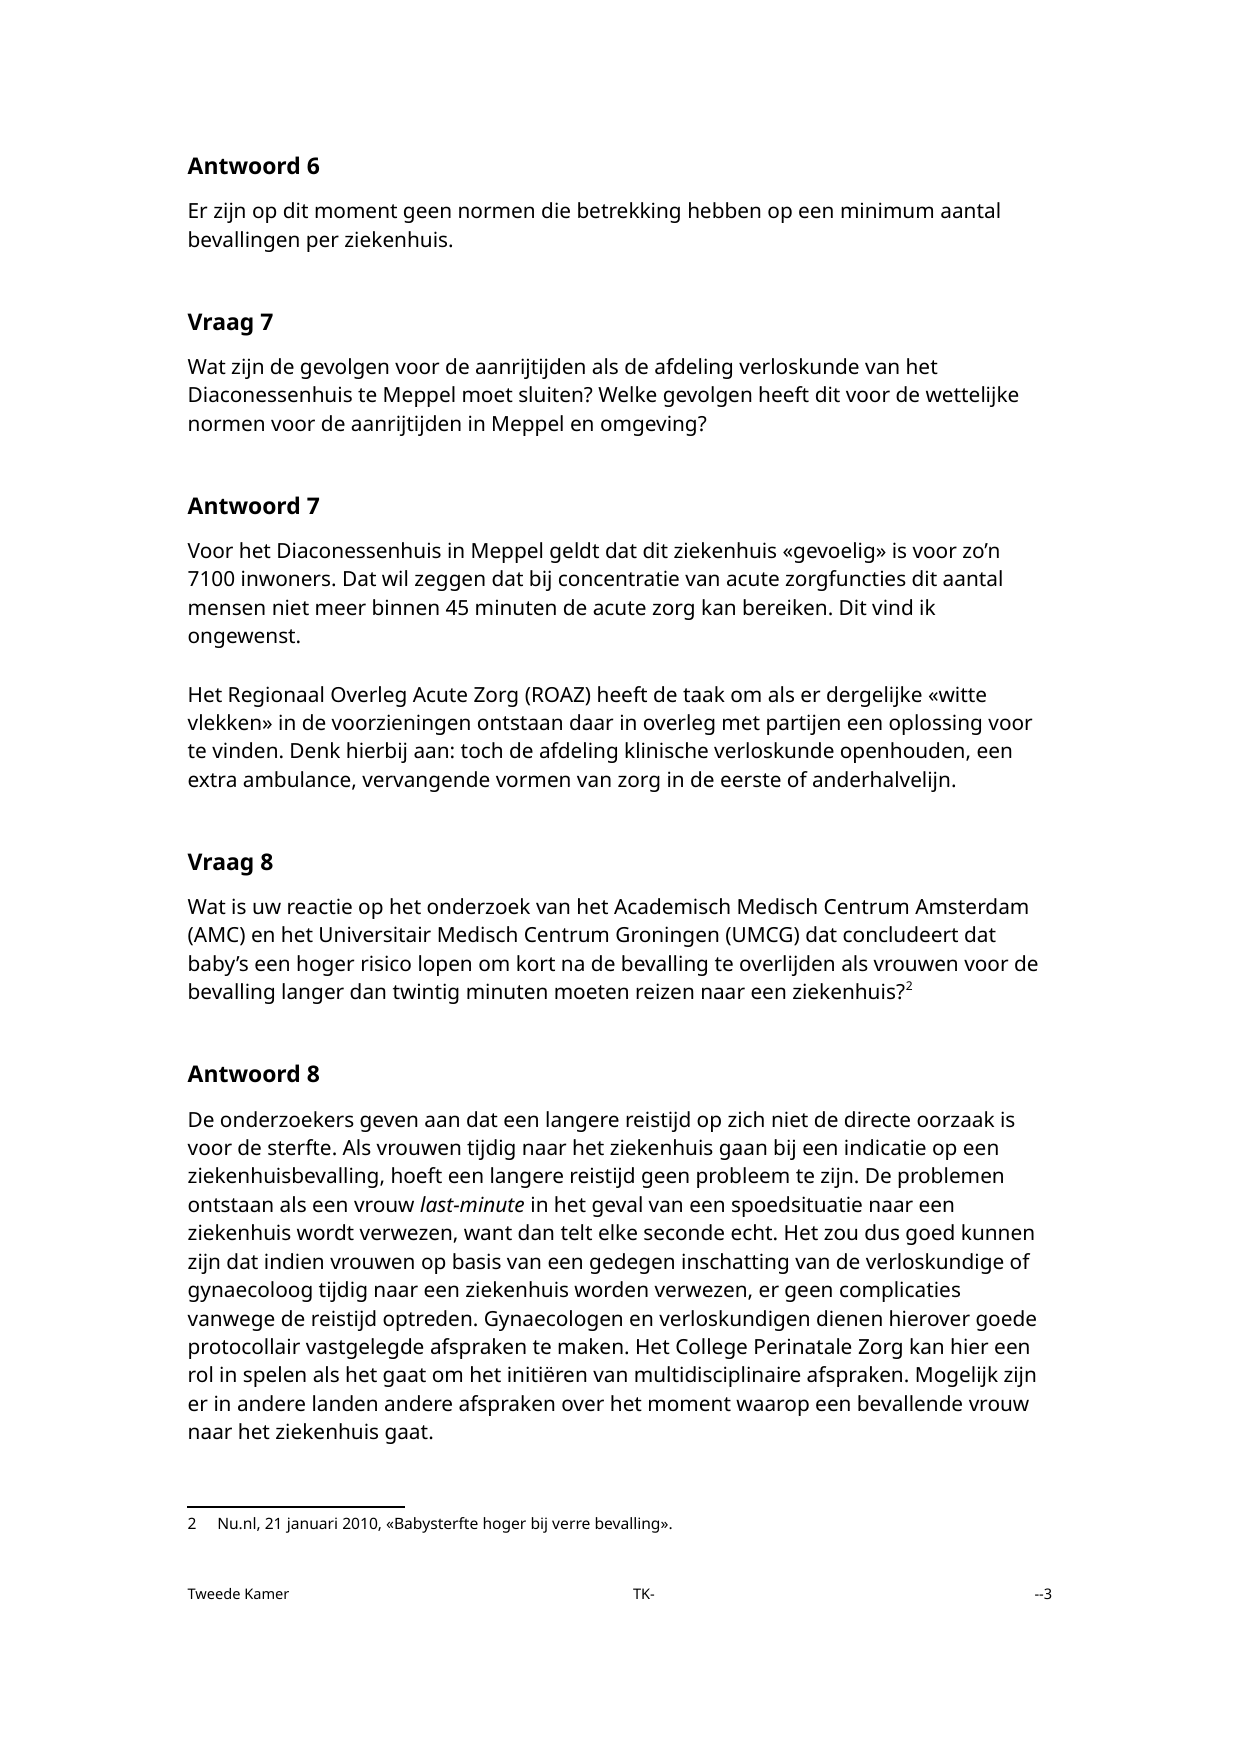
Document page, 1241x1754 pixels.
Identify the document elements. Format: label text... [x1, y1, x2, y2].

text Nu.nl, 21 januari 2010, «Babysterfte hoger bij verre bevalling». [187, 1506, 1053, 1534]
text Voor het Diaconessenhuis in Meppel geldt dat dit ziekenhuis «gevoelig» is voor zo’n 7100 inwoners. Dat wil zeggen dat bij concentratie van acute zorgfuncties dit aantal mensen niet meer binnen 45 minuten de acute zorg kan bereiken. Dit vind ik ongewenst. [187, 536, 1053, 650]
subtitle Vraag 8 [187, 846, 1053, 877]
subtitle Antwoord 6 [187, 150, 1053, 181]
text De onderzoekers geven aan dat een langere reistijd op zich niet de directe oorzaak is voor de sterfte. Als vrouwen tijdig naar het ziekenhuis gaan bij een indicatie op een ziekenhuisbevalling, hoeft een langere reistijd geen probleem te zijn. De problemen ontstaan als een vrouw last-minute in het geval van een spoedsituatie naar een ziekenhuis wordt verwezen, want dan telt elke seconde echt. Het zou dus goed kunnen zijn dat indien vrouwen op basis van een gedegen inschatting van de verloskundige of gynaecoloog tijdig naar een ziekenhuis worden verwezen, er geen complicaties vanwege de reistijd optreden. Gynaecologen en verloskundigen dienen hierover goede protocollair vastgelegde afspraken te maken. Het College Perinatale Zorg kan hier een rol in spelen als het gaat om het initiëren van multidisciplinaire afspraken. Mogelijk zijn er in andere landen andere afspraken over het moment waarop een bevallende vrouw naar het ziekenhuis gaat. [187, 1105, 1053, 1446]
text Wat is uw reactie op het onderzoek van het Academisch Medisch Centrum Amsterdam (AMC) en het Universitair Medisch Centrum Groningen (UMCG) dat concludeert dat baby’s een hoger risico lopen om kort na de bevalling te overlijden als vrouwen voor de bevalling langer dan twintig minuten moeten reizen naar een ziekenhuis? [187, 892, 1053, 1006]
subtitle Antwoord 8 [187, 1058, 1053, 1090]
text Er zijn op dit moment geen normen die betrekking hebben op een minimum aantal bevallingen per ziekenhuis. [187, 196, 1053, 253]
text Wat zijn de gevolgen voor de aanrijtijden als de afdeling verloskunde van het Diaconessenhuis te Meppel moet sluiten? Welke gevolgen heeft dit voor de wettelijke normen voor de aanrijtijden in Meppel en omgeving? [187, 352, 1053, 437]
subtitle Vraag 7 [187, 306, 1053, 337]
text Het Regionaal Overleg Acute Zorg (ROAZ) heeft de taak om als er dergelijke «witte vlekken» in de voorzieningen ontstaan daar in overleg met partijen een oplossing voor te vinden. Denk hierbij aan: toch de afdeling klinische verloskunde openhouden, een extra ambulance, vervangende vormen van zorg in de eerste of anderhalvelijn. [187, 680, 1053, 793]
subtitle Antwoord 7 [187, 490, 1053, 521]
